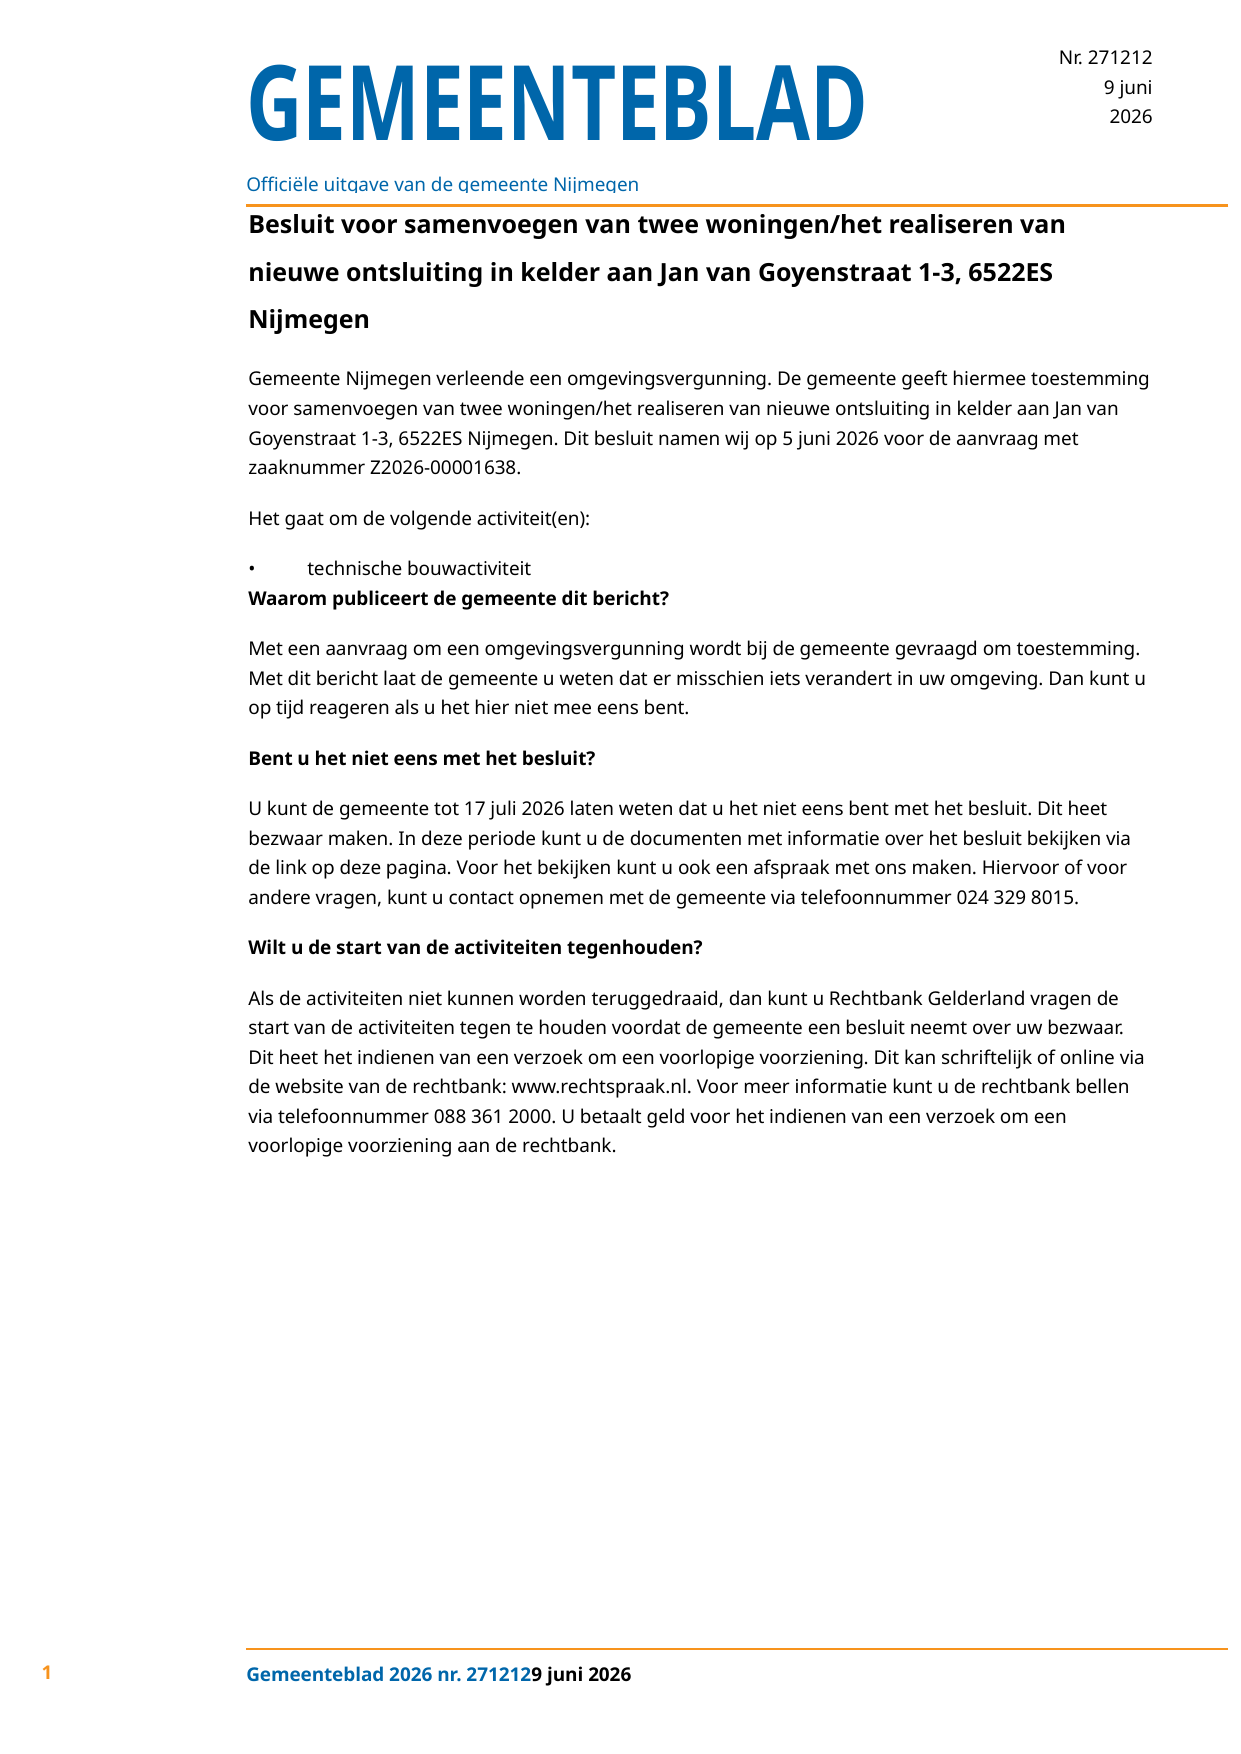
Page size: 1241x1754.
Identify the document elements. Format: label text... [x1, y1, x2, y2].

text Besluit voor samenvoegen van twee woningen/het realiseren van nieuwe ontsluiting in kelder aan Jan van Goyenstraat 1-3, 6522ES Nijmegen [248, 207, 1152, 336]
list technische bouwactiviteit [248, 555, 1152, 581]
text Als de activiteiten niet kunnen worden teruggedraaid, dan kunt u Rechtbank Gelderland vragen de start van de activiteiten tegen te houden voordat de gemeente een besluit neemt over uw bezwaar. Dit heet het indienen van een verzoek om een voorlopige voorziening. Dit kan schriftelijk of online via de website van de rechtbank: www.rechtspraak.nl. Voor meer informatie kunt u de rechtbank bellen via telefoonnummer 088 361 2000. U betaalt geld voor het indienen van een verzoek om een voorlopige voorziening aan de rechtbank. [248, 985, 1152, 1158]
text U kunt de gemeente tot 17 juli 2026 laten weten dat u het niet eens bent met het besluit. Dit heet bezwaar maken. In deze periode kunt u de documenten met informatie over het besluit bekijken via de link op deze pagina. Voor het bekijken kunt u ook een afspraak met ons maken. Hiervoor of voor andere vragen, kunt u contact opnemen met de gemeente via telefoonnummer 024 329 8015. [248, 795, 1152, 909]
text Het gaat om de volgende activiteit(en): [248, 505, 1152, 530]
text Bent u het niet eens met het besluit? [248, 745, 1152, 770]
picture [41, 47, 231, 172]
text Waarom publiceert de gemeente dit bericht? [248, 585, 1152, 610]
text Wilt u de start van de activiteiten tegenhouden? [248, 934, 1152, 960]
text Gemeente Nijmegen verleende een omgevingsvergunning. De gemeente geeft hiermee toestemming voor samenvoegen van twee woningen/het realiseren van nieuwe ontsluiting in kelder aan Jan van Goyenstraat 1-3, 6522ES Nijmegen. Dit besluit namen wij op 5 juni 2026 voor de aanvraag met zaaknummer Z2026-00001638. [248, 366, 1152, 480]
text Met een aanvraag om een omgevingsvergunning wordt bij de gemeente gevraagd om toestemming. Met dit bericht laat de gemeente u weten dat er misschien iets verandert in uw omgeving. Dan kunt u op tijd reageren als u het hier niet mee eens bent. [248, 635, 1152, 720]
